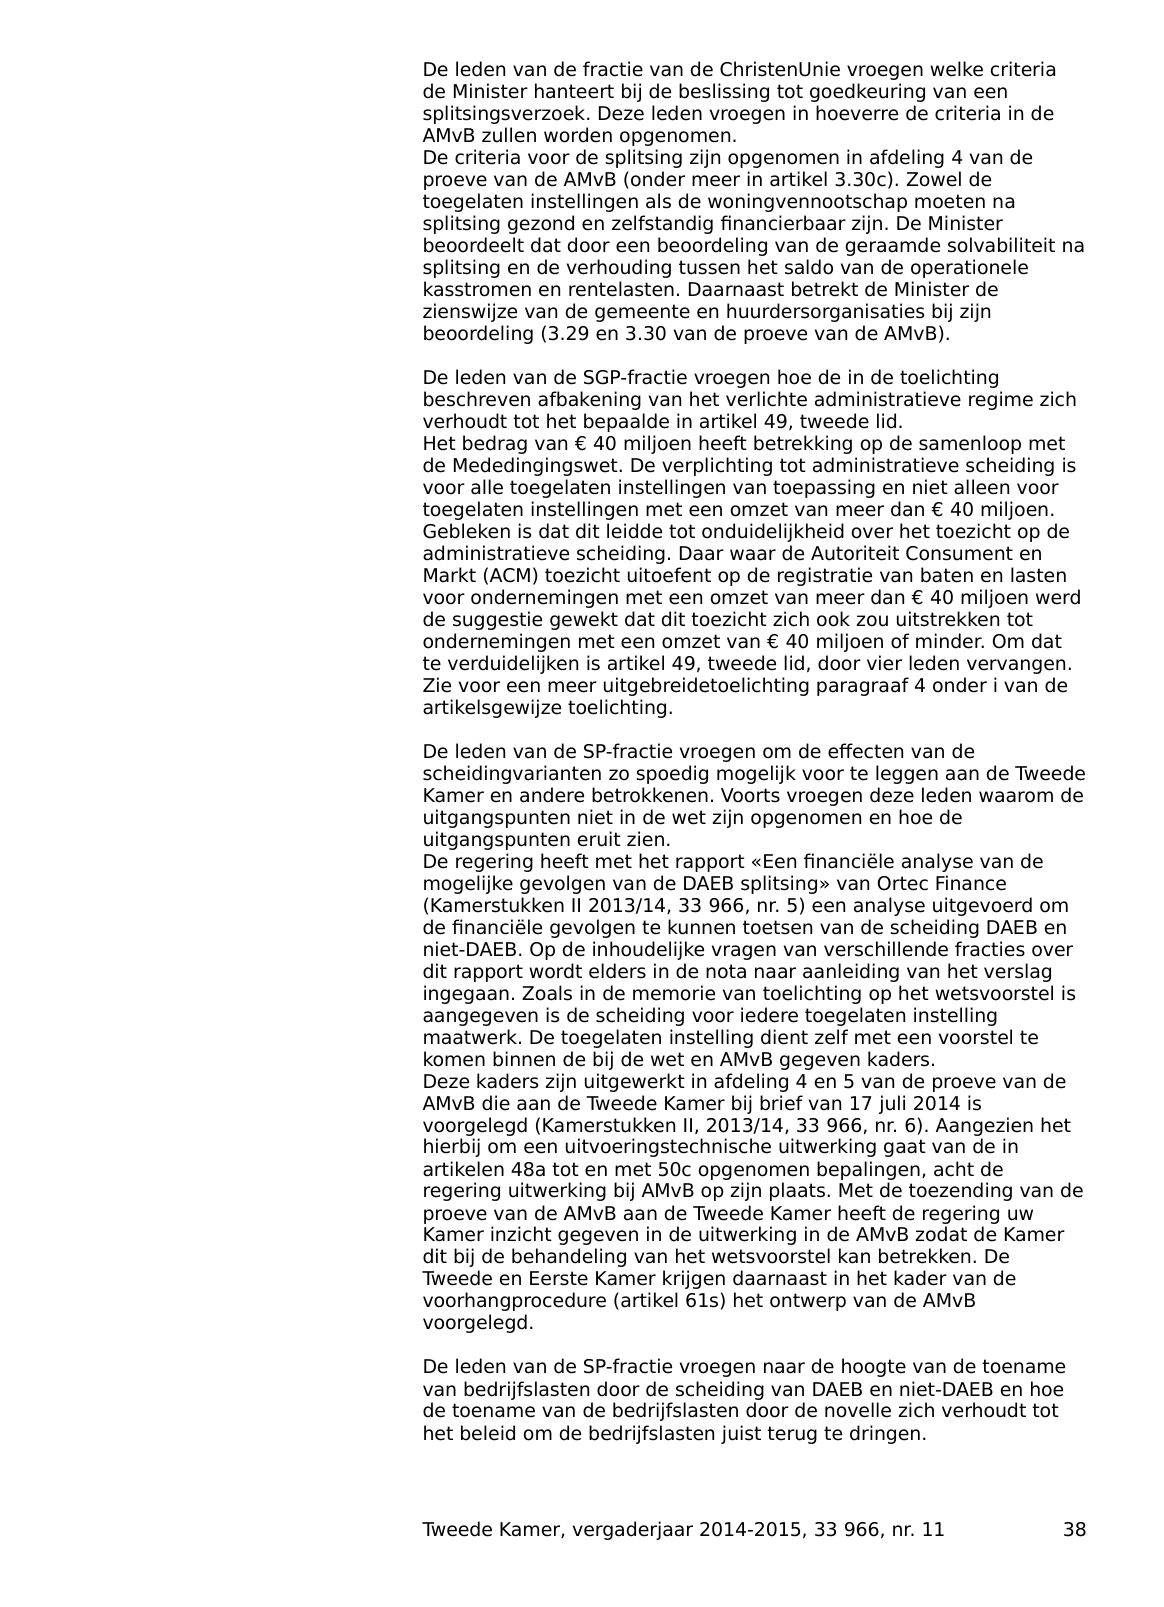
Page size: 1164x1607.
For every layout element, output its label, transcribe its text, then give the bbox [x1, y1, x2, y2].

text De regering heeft met het rapport «Een financiële analyse van de mogelijke gevolgen van de DAEB splitsing» van Ortec Finance (Kamerstukken II 2013/14, 33 966, nr. 5) een analyse uitgevoerd om de financiële gevolgen te kunnen toetsen van de scheiding DAEB en niet-DAEB. Op de inhoudelijke vragen van verschillende fracties over dit rapport wordt elders in de nota naar aanleiding van het verslag ingegaan. Zoals in de memorie van toelichting op het wetsvoorstel is aangegeven is de scheiding voor iedere toegelaten instelling maatwerk. De toegelaten instelling dient zelf met een voorstel te komen binnen de bij de wet en AMvB gegeven kaders. [422, 851, 1087, 1071]
text De criteria voor de splitsing zijn opgenomen in afdeling 4 van de proeve van de AMvB (onder meer in artikel 3.30c). Zowel de toegelaten instellingen als de woningvennootschap moeten na splitsing gezond en zelfstandig financierbaar zijn. De Minister beoordeelt dat door een beoordeling van de geraamde solvabiliteit na splitsing en de verhouding tussen het saldo van de operationele kasstromen en rentelasten. Daarnaast betrekt de Minister de zienswijze van de gemeente en huurdersorganisaties bij zijn beoordeling (3.29 en 3.30 van de proeve van de AMvB). [422, 147, 1087, 345]
text De leden van de SP-fractie vroegen om de effecten van de scheidingvarianten zo spoedig mogelijk voor te leggen aan de Tweede Kamer en andere betrokkenen. Voorts vroegen deze leden waarom de uitgangspunten niet in de wet zijn opgenomen en hoe de uitgangspunten eruit zien. [422, 741, 1087, 851]
text Het bedrag van € 40 miljoen heeft betrekking op de samenloop met de Mededingingswet. De verplichting tot administratieve scheiding is voor alle toegelaten instellingen van toepassing en niet alleen voor toegelaten instellingen met een omzet van meer dan € 40 miljoen. Gebleken is dat dit leidde tot onduidelijkheid over het toezicht op de administratieve scheiding. Daar waar de Autoriteit Consument en Markt (ACM) toezicht uitoefent op de registratie van baten en lasten voor ondernemingen met een omzet van meer dan € 40 miljoen werd de suggestie gewekt dat dit toezicht zich ook zou uitstrekken tot ondernemingen met een omzet van € 40 miljoen of minder. Om dat te verduidelijken is artikel 49, tweede lid, door vier leden vervangen. Zie voor een meer uitgebreidetoelichting paragraaf 4 onder i van de artikelsgewijze toelichting. [422, 433, 1087, 719]
text De leden van de SGP-fractie vroegen hoe de in de toelichting beschreven afbakening van het verlichte administratieve regime zich verhoudt tot het bepaalde in artikel 49, tweede lid. [422, 367, 1087, 433]
text De leden van de SP-fractie vroegen naar de hoogte van de toename van bedrijfslasten door de scheiding van DAEB en niet-DAEB en hoe de toename van de bedrijfslasten door de novelle zich verhoudt tot het beleid om de bedrijfslasten juist terug te dringen. [422, 1356, 1087, 1444]
text Deze kaders zijn uitgewerkt in afdeling 4 en 5 van de proeve van de AMvB die aan de Tweede Kamer bij brief van 17 juli 2014 is voorgelegd (Kamerstukken II, 2013/14, 33 966, nr. 6). Aangezien het hierbij om een uitvoeringstechnische uitwerking gaat van de in artikelen 48a tot en met 50c opgenomen bepalingen, acht de regering uitwerking bij AMvB op zijn plaats. Met de toezending van de proeve van de AMvB aan de Tweede Kamer heeft de regering uw Kamer inzicht gegeven in de uitwerking in de AMvB zodat de Kamer dit bij de behandeling van het wetsvoorstel kan betrekken. De Tweede en Eerste Kamer krijgen daarnaast in het kader van de voorhangprocedure (artikel 61s) het ontwerp van de AMvB voorgelegd. [422, 1071, 1087, 1334]
text De leden van de fractie van de ChristenUnie vroegen welke criteria de Minister hanteert bij de beslissing tot goedkeuring van een splitsingsverzoek. Deze leden vroegen in hoeverre de criteria in de AMvB zullen worden opgenomen. [422, 59, 1087, 147]
